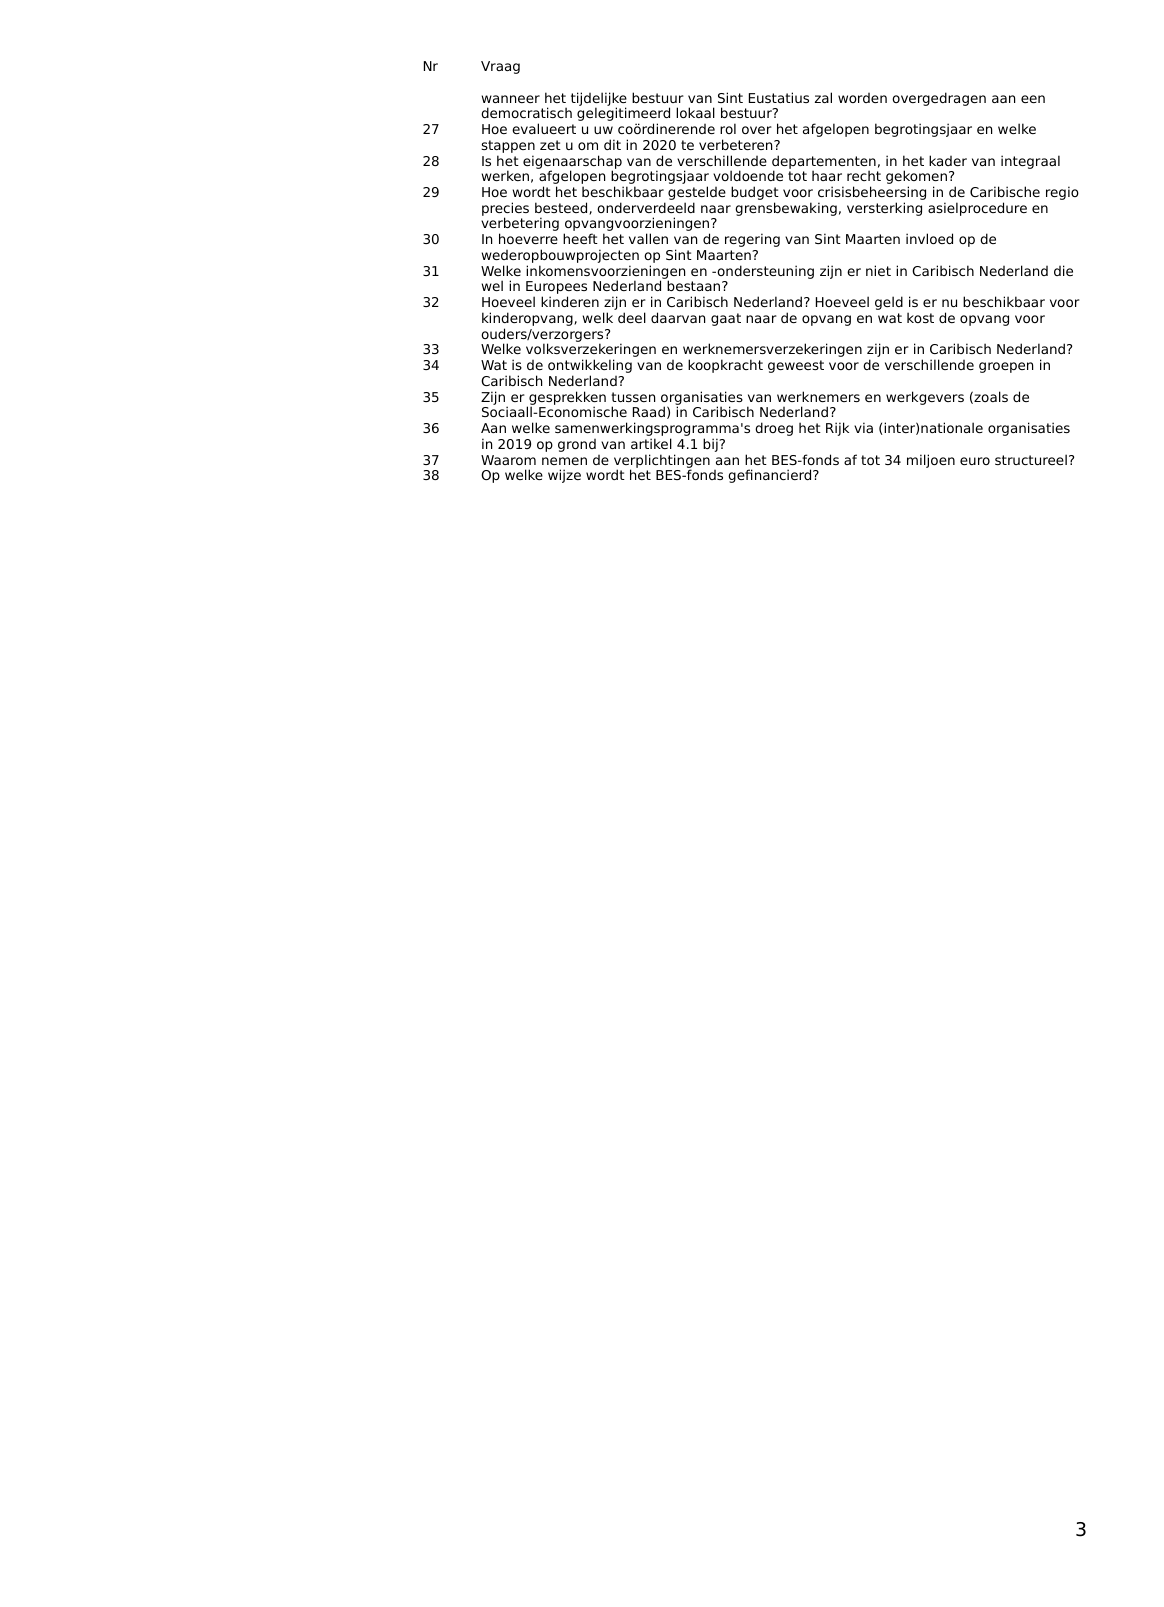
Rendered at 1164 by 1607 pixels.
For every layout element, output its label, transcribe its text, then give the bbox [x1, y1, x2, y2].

table_cell Hoe wordt het beschikbaar gestelde budget voor crisisbeheersing in de Caribische regio precies besteed, onderverdeeld naar grensbewaking, versterking asielprocedure en verbetering opvangvoorzieningen? [475, 185, 1087, 232]
table_cell [422, 75, 475, 91]
table_cell Welke volksverzekeringen en werknemersverzekeringen zijn er in Caribisch Nederland? [475, 342, 1087, 358]
table_cell Hoeveel kinderen zijn er in Caribisch Nederland? Hoeveel geld is er nu beschikbaar voor kinderopvang, welk deel daarvan gaat naar de opvang en wat kost de opvang voor ouders/verzorgers? [475, 295, 1087, 342]
table_cell Welke inkomensvoorzieningen en -ondersteuning zijn er niet in Caribisch Nederland die wel in Europees Nederland bestaan? [475, 264, 1087, 295]
table_cell 27 [422, 122, 475, 153]
table_cell [422, 91, 475, 122]
table_cell 36 [422, 421, 475, 452]
table_cell 37 [422, 452, 475, 468]
table_cell [475, 75, 1087, 91]
table_cell Zijn er gesprekken tussen organisaties van werknemers en werkgevers (zoals de Sociaall-Economische Raad) in Caribisch Nederland? [475, 389, 1087, 421]
table_cell Wat is de ontwikkeling van de koopkracht geweest voor de verschillende groepen in Caribisch Nederland? [475, 358, 1087, 389]
table_cell Is het eigenaarschap van de verschillende departementen, in het kader van integraal werken, afgelopen begrotingsjaar voldoende tot haar recht gekomen? [475, 154, 1087, 185]
table_header Nr [422, 59, 475, 75]
table_header Vraag [475, 59, 1087, 75]
table_cell 30 [422, 232, 475, 263]
table_cell Aan welke samenwerkingsprogramma's droeg het Rijk via (inter)nationale organisaties in 2019 op grond van artikel 4.1 bij? [475, 421, 1087, 452]
table_cell wanneer het tijdelijke bestuur van Sint Eustatius zal worden overgedragen aan een democratisch gelegitimeerd lokaal bestuur? [475, 91, 1087, 122]
table_cell 38 [422, 468, 475, 484]
table_cell 35 [422, 389, 475, 421]
table_cell 33 [422, 342, 475, 358]
table_cell Op welke wijze wordt het BES-fonds gefinancierd? [475, 468, 1087, 484]
table_cell Waarom nemen de verplichtingen aan het BES-fonds af tot 34 miljoen euro structureel? [475, 452, 1087, 468]
table_cell 31 [422, 264, 475, 295]
table_cell 32 [422, 295, 475, 342]
table_cell 28 [422, 154, 475, 185]
table_cell 29 [422, 185, 475, 232]
table_cell 34 [422, 358, 475, 389]
table_cell In hoeverre heeft het vallen van de regering van Sint Maarten invloed op de wederopbouwprojecten op Sint Maarten? [475, 232, 1087, 263]
table_cell Hoe evalueert u uw coördinerende rol over het afgelopen begrotingsjaar en welke stappen zet u om dit in 2020 te verbeteren? [475, 122, 1087, 153]
